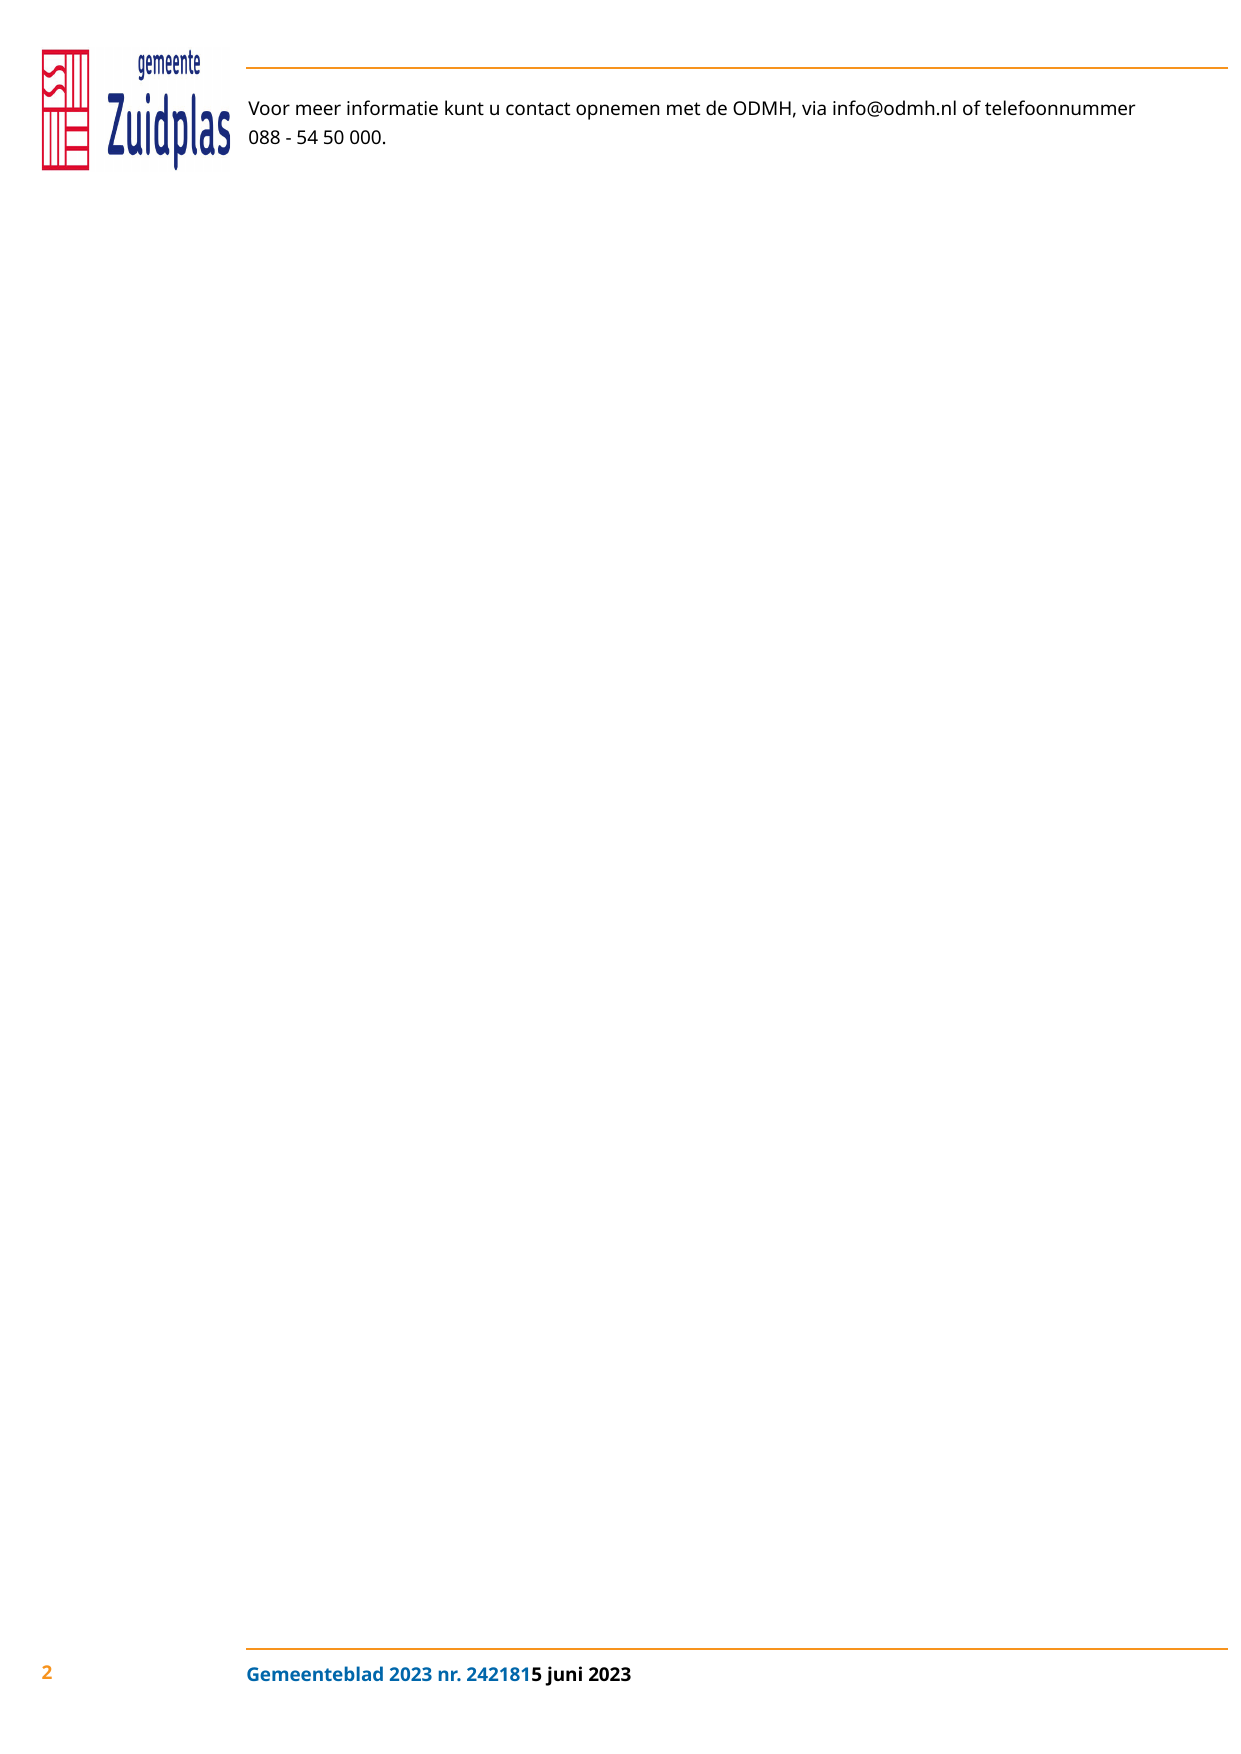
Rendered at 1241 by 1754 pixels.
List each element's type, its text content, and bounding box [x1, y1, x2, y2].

picture [41, 47, 231, 172]
text Voor meer informatie kunt u contact opnemen met de ODMH, via info@odmh.nl of telefoonnummer 088 - 54 50 000. [248, 95, 1152, 150]
